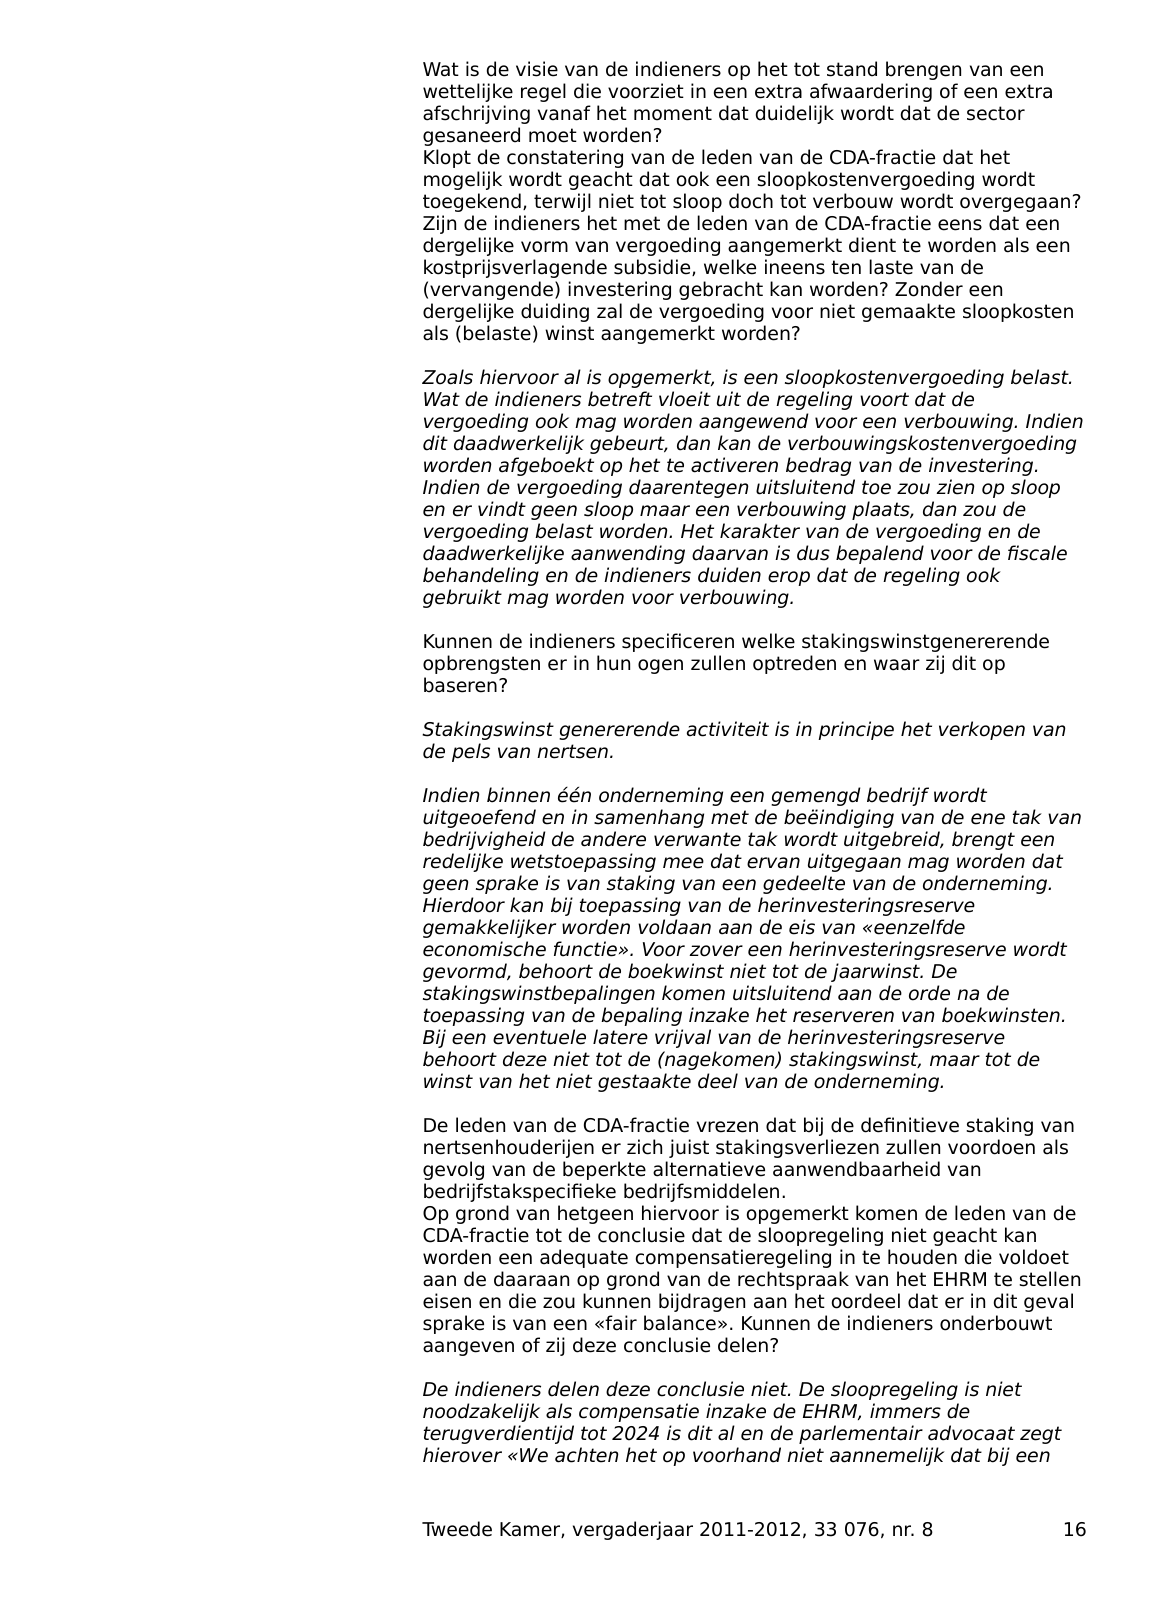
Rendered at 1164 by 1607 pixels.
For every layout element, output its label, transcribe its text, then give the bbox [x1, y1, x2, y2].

text De leden van de CDA-fractie vrezen dat bij de definitieve staking van nertsenhouderijen er zich juist stakingsverliezen zullen voordoen als gevolg van de beperkte alternatieve aanwendbaarheid van bedrijfstakspecifieke bedrijfsmiddelen. [422, 1115, 1087, 1203]
text Zoals hiervoor al is opgemerkt, is een sloopkostenvergoeding belast. Wat de indieners betreft vloeit uit de regeling voort dat de vergoeding ook mag worden aangewend voor een verbouwing. Indien dit daadwerkelijk gebeurt, dan kan de verbouwingskostenvergoeding worden afgeboekt op het te activeren bedrag van de investering. Indien de vergoeding daarentegen uitsluitend toe zou zien op sloop en er vindt geen sloop maar een verbouwing plaats, dan zou de vergoeding belast worden. Het karakter van de vergoeding en de daadwerkelijke aanwending daarvan is dus bepalend voor de fiscale behandeling en de indieners duiden erop dat de regeling ook gebruikt mag worden voor verbouwing. [422, 367, 1087, 609]
text Wat is de visie van de indieners op het tot stand brengen van een wettelijke regel die voorziet in een extra afwaardering of een extra afschrijving vanaf het moment dat duidelijk wordt dat de sector gesaneerd moet worden? [422, 59, 1087, 147]
text De indieners delen deze conclusie niet. De sloopregeling is niet noodzakelijk als compensatie inzake de EHRM, immers de terugverdientijd tot 2024 is dit al en de parlementair advocaat zegt hierover «We achten het op voorhand niet aannemelijk dat bij een [422, 1379, 1087, 1467]
text Op grond van hetgeen hiervoor is opgemerkt komen de leden van de CDA-fractie tot de conclusie dat de sloopregeling niet geacht kan worden een adequate compensatieregeling in te houden die voldoet aan de daaraan op grond van de rechtspraak van het EHRM te stellen eisen en die zou kunnen bijdragen aan het oordeel dat er in dit geval sprake is van een «fair balance». Kunnen de indieners onderbouwt aangeven of zij deze conclusie delen? [422, 1203, 1087, 1357]
text Indien binnen één onderneming een gemengd bedrijf wordt uitgeoefend en in samenhang met de beëindiging van de ene tak van bedrijvigheid de andere verwante tak wordt uitgebreid, brengt een redelijke wetstoepassing mee dat ervan uitgegaan mag worden dat geen sprake is van staking van een gedeelte van de onderneming. Hierdoor kan bij toepassing van de herinvesteringsreserve gemakkelijker worden voldaan aan de eis van «eenzelfde economische functie». Voor zover een herinvesteringsreserve wordt gevormd, behoort de boekwinst niet tot de jaarwinst. De stakingswinstbepalingen komen uitsluitend aan de orde na de toepassing van de bepaling inzake het reserveren van boekwinsten. Bij een eventuele latere vrijval van de herinvesteringsreserve behoort deze niet tot de (nagekomen) stakingswinst, maar tot de winst van het niet gestaakte deel van de onderneming. [422, 785, 1087, 1093]
text Stakingswinst genererende activiteit is in principe het verkopen van de pels van nertsen. [422, 719, 1087, 763]
text Kunnen de indieners specificeren welke stakingswinstgenererende opbrengsten er in hun ogen zullen optreden en waar zij dit op baseren? [422, 631, 1087, 697]
text Klopt de constatering van de leden van de CDA-fractie dat het mogelijk wordt geacht dat ook een sloopkostenvergoeding wordt toegekend, terwijl niet tot sloop doch tot verbouw wordt overgegaan? Zijn de indieners het met de leden van de CDA-fractie eens dat een dergelijke vorm van vergoeding aangemerkt dient te worden als een kostprijsverlagende subsidie, welke ineens ten laste van de (vervangende) investering gebracht kan worden? Zonder een dergelijke duiding zal de vergoeding voor niet gemaakte sloopkosten als (belaste) winst aangemerkt worden? [422, 147, 1087, 345]
